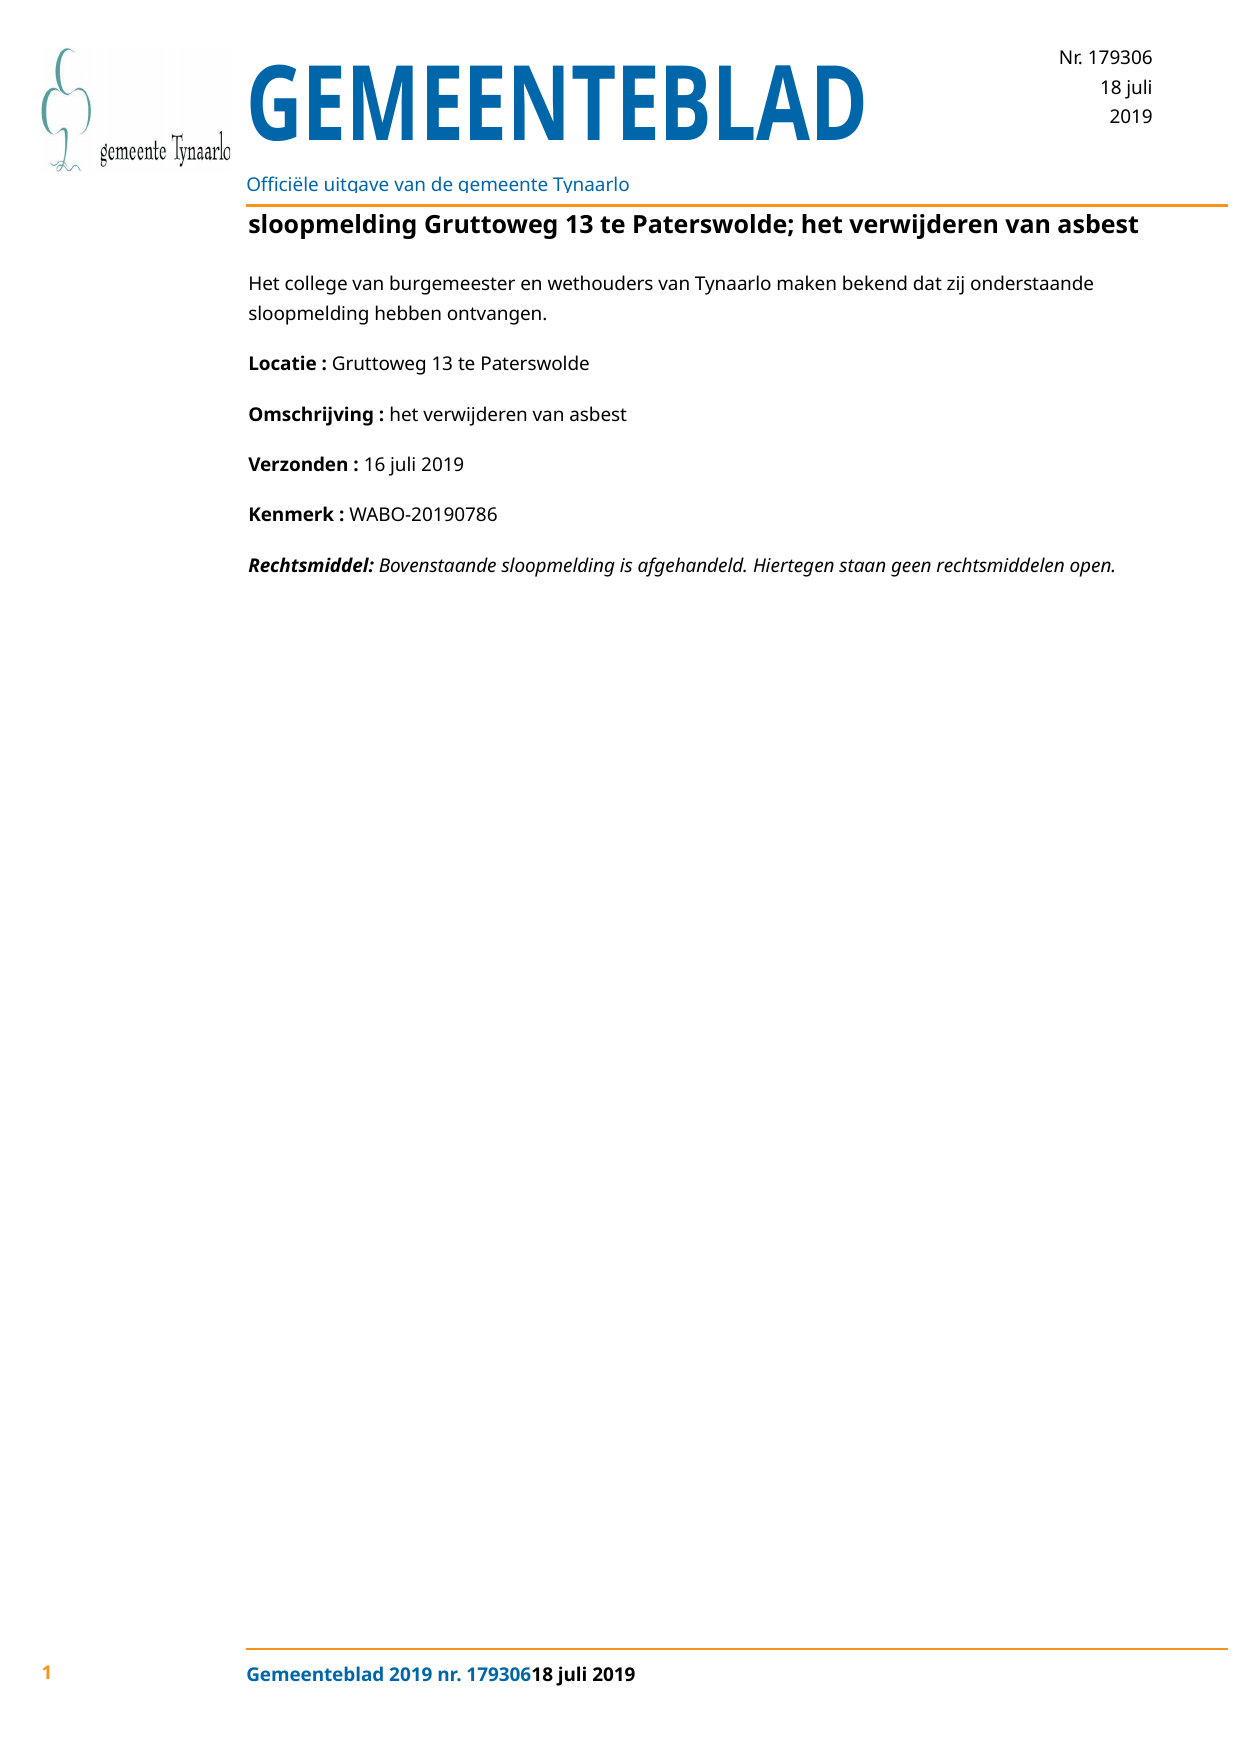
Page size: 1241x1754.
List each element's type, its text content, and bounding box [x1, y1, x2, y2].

text Locatie : Gruttoweg 13 te Paterswolde [248, 350, 1152, 376]
text Rechtsmiddel: Bovenstaande sloopmelding is afgehandeld. Hiertegen staan geen rechtsmiddelen open. [248, 552, 1152, 578]
text Omschrijving : het verwijderen van asbest [248, 401, 1152, 426]
text Kenmerk : WABO-20190786 [248, 502, 1152, 527]
picture [41, 47, 231, 172]
text Verzonden : 16 juli 2019 [248, 451, 1152, 477]
text sloopmelding Gruttoweg 13 te Paterswolde; het verwijderen van asbest [248, 207, 1152, 241]
text Het college van burgemeester en wethouders van Tynaarlo maken bekend dat zij onderstaande sloopmelding hebben ontvangen. [248, 270, 1152, 326]
